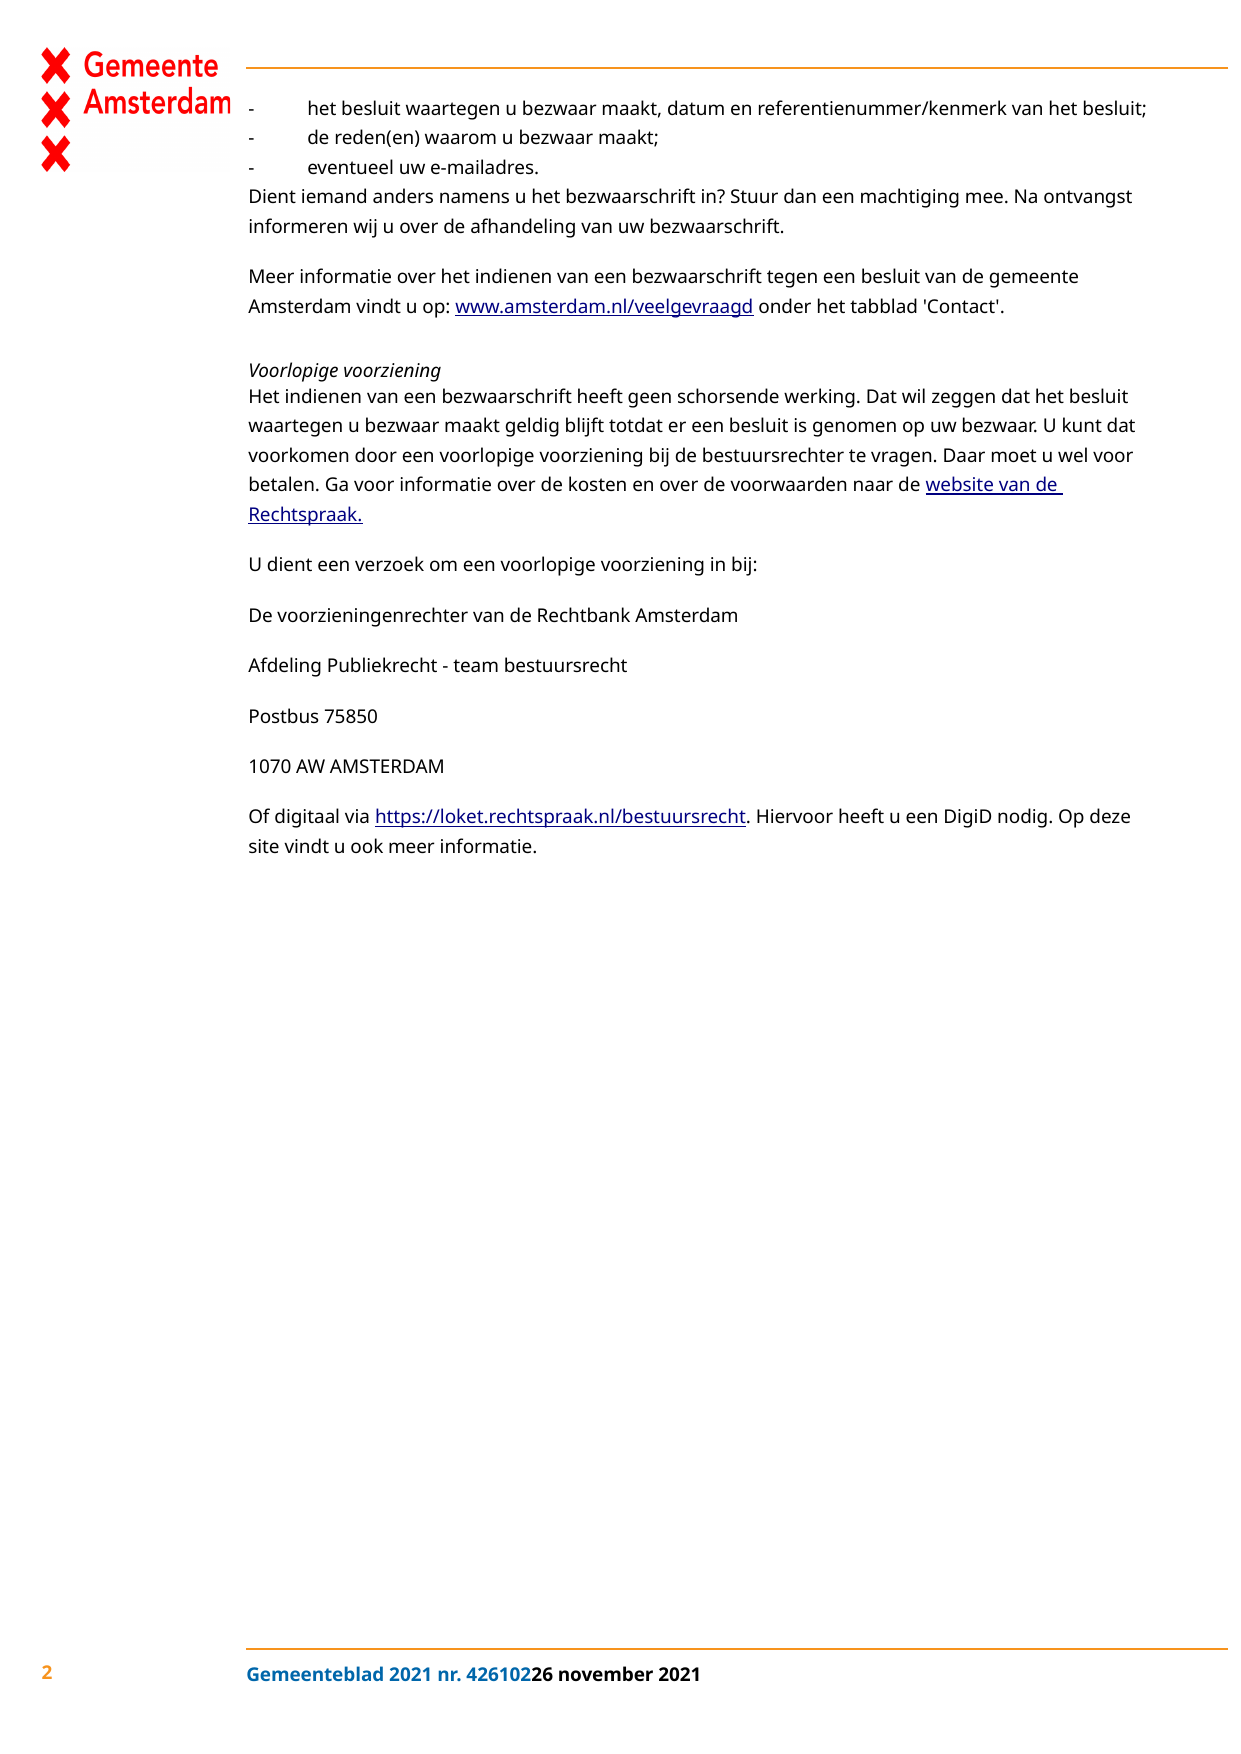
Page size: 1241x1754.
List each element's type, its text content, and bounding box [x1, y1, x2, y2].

picture [41, 47, 231, 172]
text Meer informatie over het indienen van een bezwaarschrift tegen een besluit van de gemeente Amsterdam vindt u op: www.amsterdam.nl/veelgevraagd onder het tabblad 'Contact'. [248, 263, 1152, 319]
text Postbus 75850 [248, 703, 1152, 728]
list het besluit waartegen u bezwaar maakt, datum en referentienummer/kenmerk van het besluit; [248, 95, 1152, 121]
text 1070 AW AMSTERDAM [248, 753, 1152, 779]
text Of digitaal via https://loket.rechtspraak.nl/bestuursrecht. Hiervoor heeft u een DigiD nodig. Op deze site vindt u ook meer informatie. [248, 804, 1152, 859]
text U dient een verzoek om een voorlopige voorziening in bij: [248, 552, 1152, 577]
list de reden(en) waarom u bezwaar maakt; [248, 124, 1152, 150]
text Het indienen van een bezwaarschrift heeft geen schorsende werking. Dat wil zeggen dat het besluit waartegen u bezwaar maakt geldig blijft totdat er een besluit is genomen op uw bezwaar. U kunt dat voorkomen door een voorlopige voorziening bij de bestuursrechter te vragen. Daar moet u wel voor betalen. Ga voor informatie over de kosten en over de voorwaarden naar de website van de Rechtspraak. [248, 383, 1152, 527]
text De voorzieningenrechter van de Rechtbank Amsterdam [248, 602, 1152, 628]
text Dient iemand anders namens u het bezwaarschrift in? Stuur dan een machtiging mee. Na ontvangst informeren wij u over de afhandeling van uw bezwaarschrift. [248, 183, 1152, 239]
list eventueel uw e-mailadres. [248, 154, 1152, 180]
text Afdeling Publiekrecht - team bestuursrecht [248, 652, 1152, 678]
text Voorlopige voorziening [248, 357, 1152, 383]
